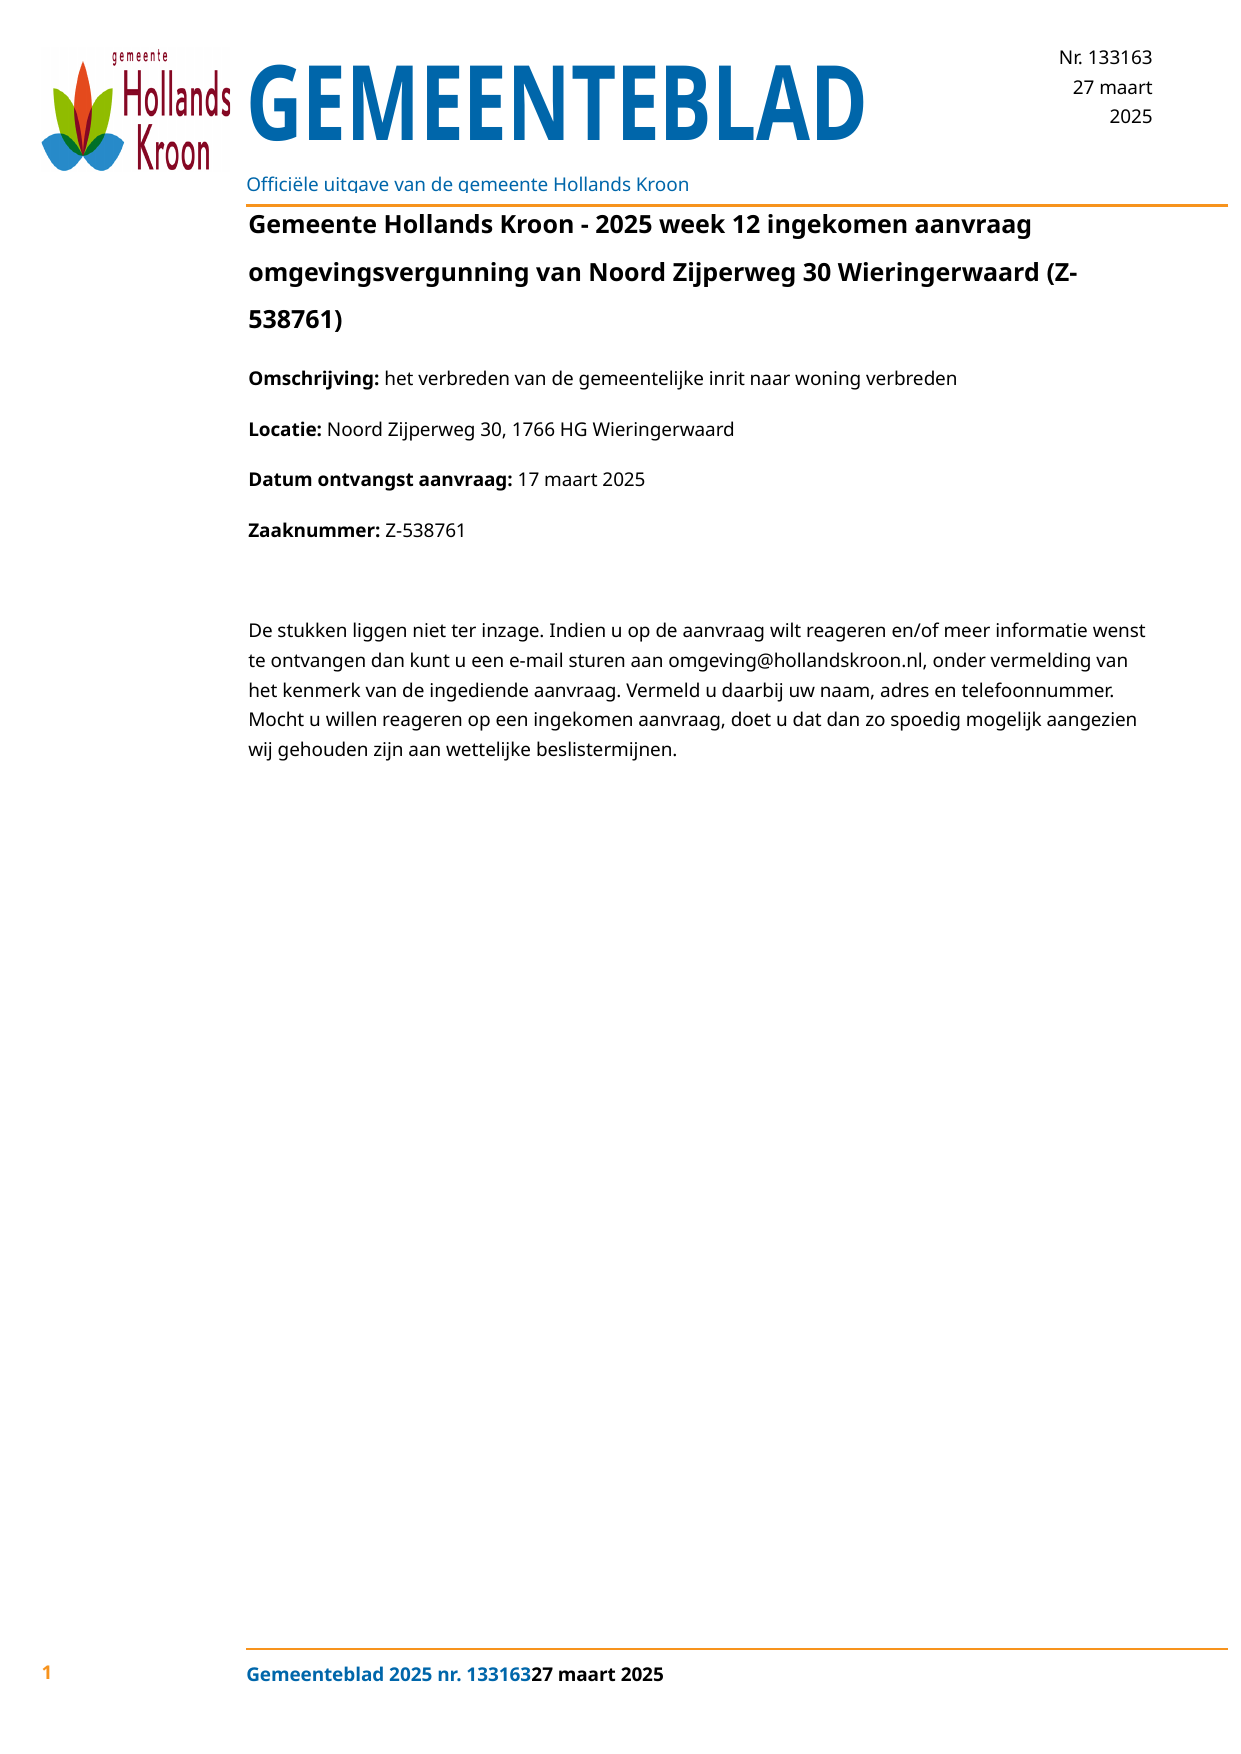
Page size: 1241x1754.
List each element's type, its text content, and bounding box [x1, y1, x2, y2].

picture [41, 47, 231, 172]
text Datum ontvangst aanvraag: 17 maart 2025 [248, 466, 1152, 492]
text De stukken liggen niet ter inzage. Indien u op de aanvraag wilt reageren en/of meer informatie wenst te ontvangen dan kunt u een e-mail sturen aan omgeving@hollandskroon.nl, onder vermelding van het kenmerk van de ingediende aanvraag. Vermeld u daarbij uw naam, adres en telefoonnummer. Mocht u willen reageren op een ingekomen aanvraag, doet u dat dan zo spoedig mogelijk aangezien wij gehouden zijn aan wettelijke beslistermijnen. [248, 618, 1152, 762]
text Omschrijving: het verbreden van de gemeentelijke inrit naar woning verbreden [248, 366, 1152, 391]
text Locatie: Noord Zijperweg 30, 1766 HG Wieringerwaard [248, 416, 1152, 442]
text Zaaknummer: Z-538761 [248, 517, 1152, 542]
text Gemeente Hollands Kroon - 2025 week 12 ingekomen aanvraag omgevingsvergunning van Noord Zijperweg 30 Wieringerwaard (Z-538761) [248, 207, 1152, 336]
